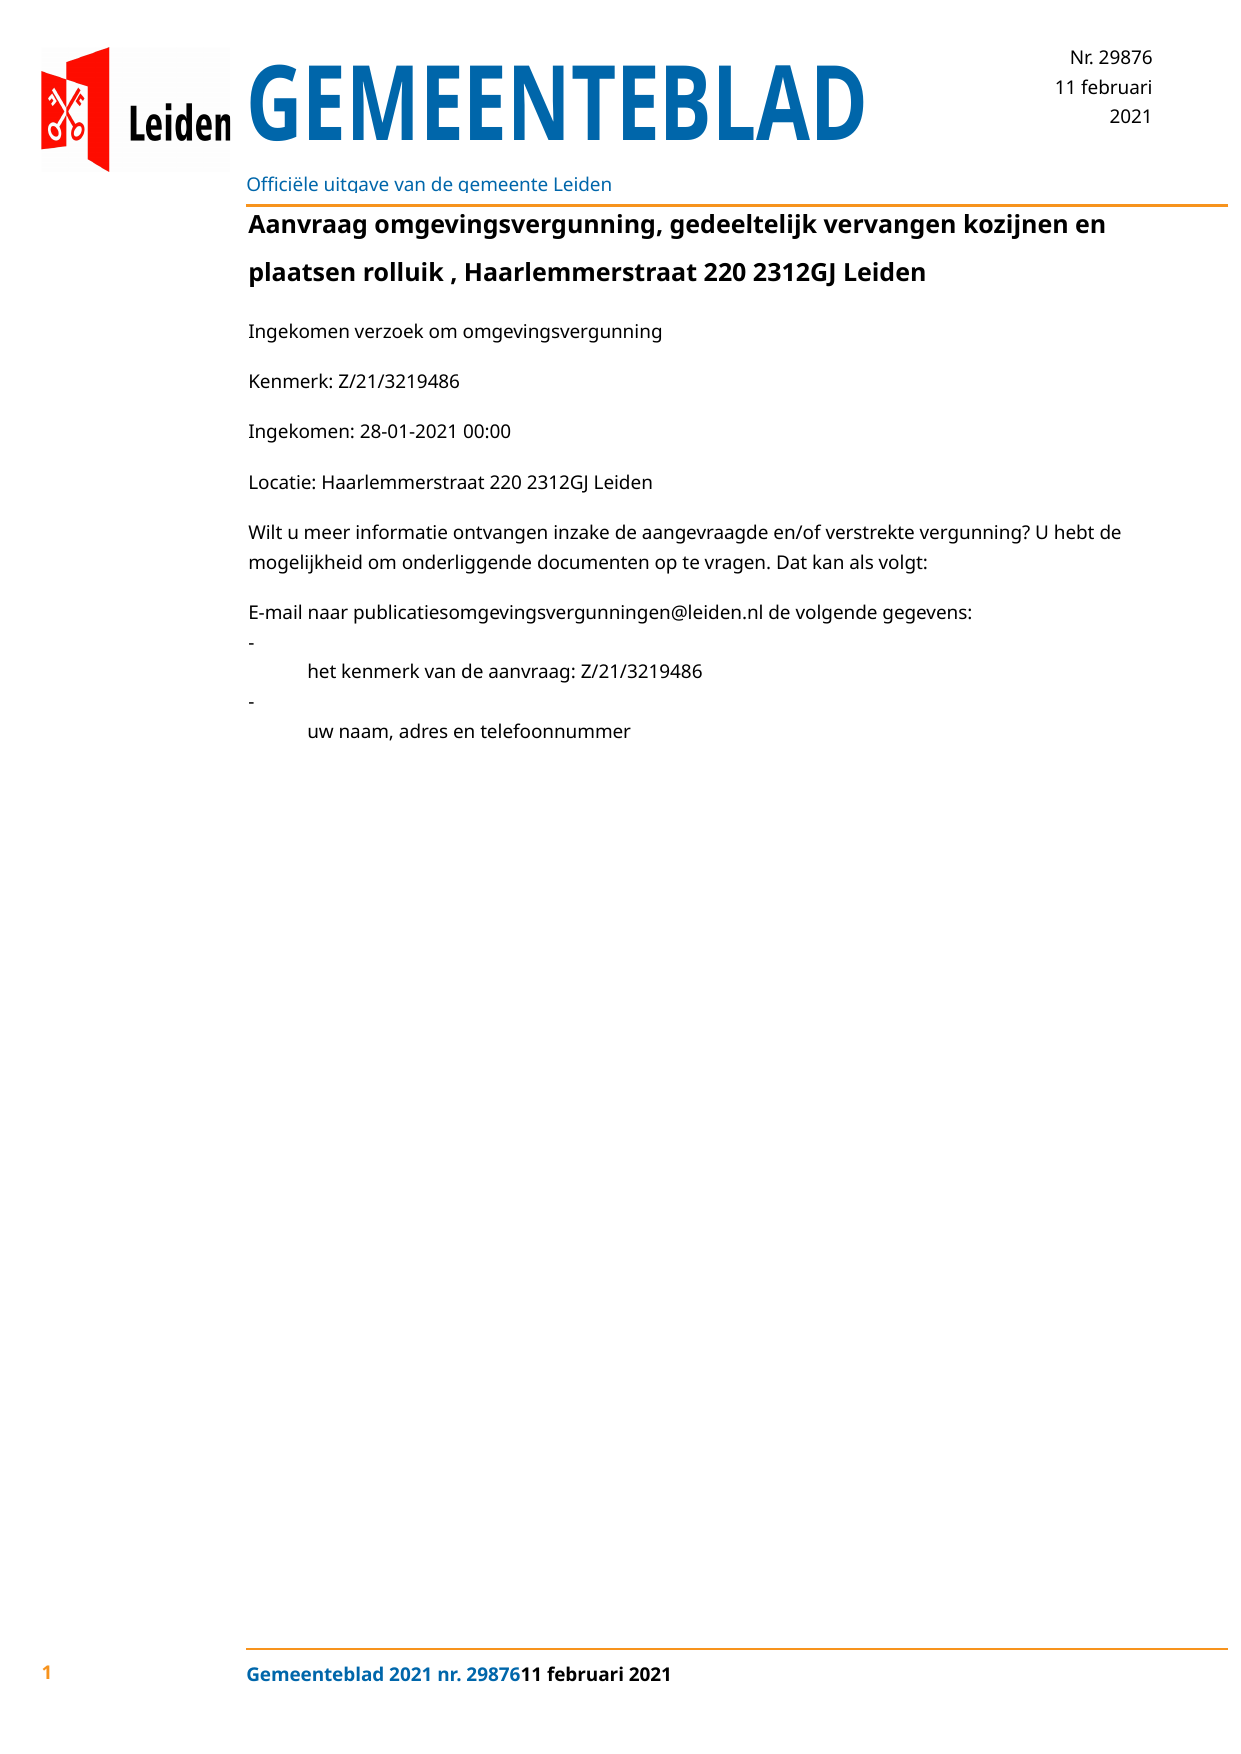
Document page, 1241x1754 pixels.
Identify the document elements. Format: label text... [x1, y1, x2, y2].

text Wilt u meer informatie ontvangen inzake de aangevraagde en/of verstrekte vergunning? U hebt de mogelijkheid om onderliggende documenten op te vragen. Dat kan als volgt: [248, 519, 1152, 575]
text Kenmerk: Z/21/3219486 [248, 368, 1152, 394]
text Aanvraag omgevingsvergunning, gedeeltelijk vervangen kozijnen en plaatsen rolluik , Haarlemmerstraat 220 2312GJ Leiden [248, 207, 1152, 288]
text Ingekomen: 28-01-2021 00:00 [248, 419, 1152, 444]
text E-mail naar publicatiesomgevingsvergunningen@leiden.nl de volgende gegevens: [248, 599, 1152, 625]
list uw naam, adres en telefoonnummer [248, 718, 1152, 744]
picture [41, 47, 231, 172]
text Ingekomen verzoek om omgevingsvergunning [248, 318, 1152, 344]
text Locatie: Haarlemmerstraat 220 2312GJ Leiden [248, 469, 1152, 495]
list het kenmerk van de aanvraag: Z/21/3219486 [248, 659, 1152, 684]
